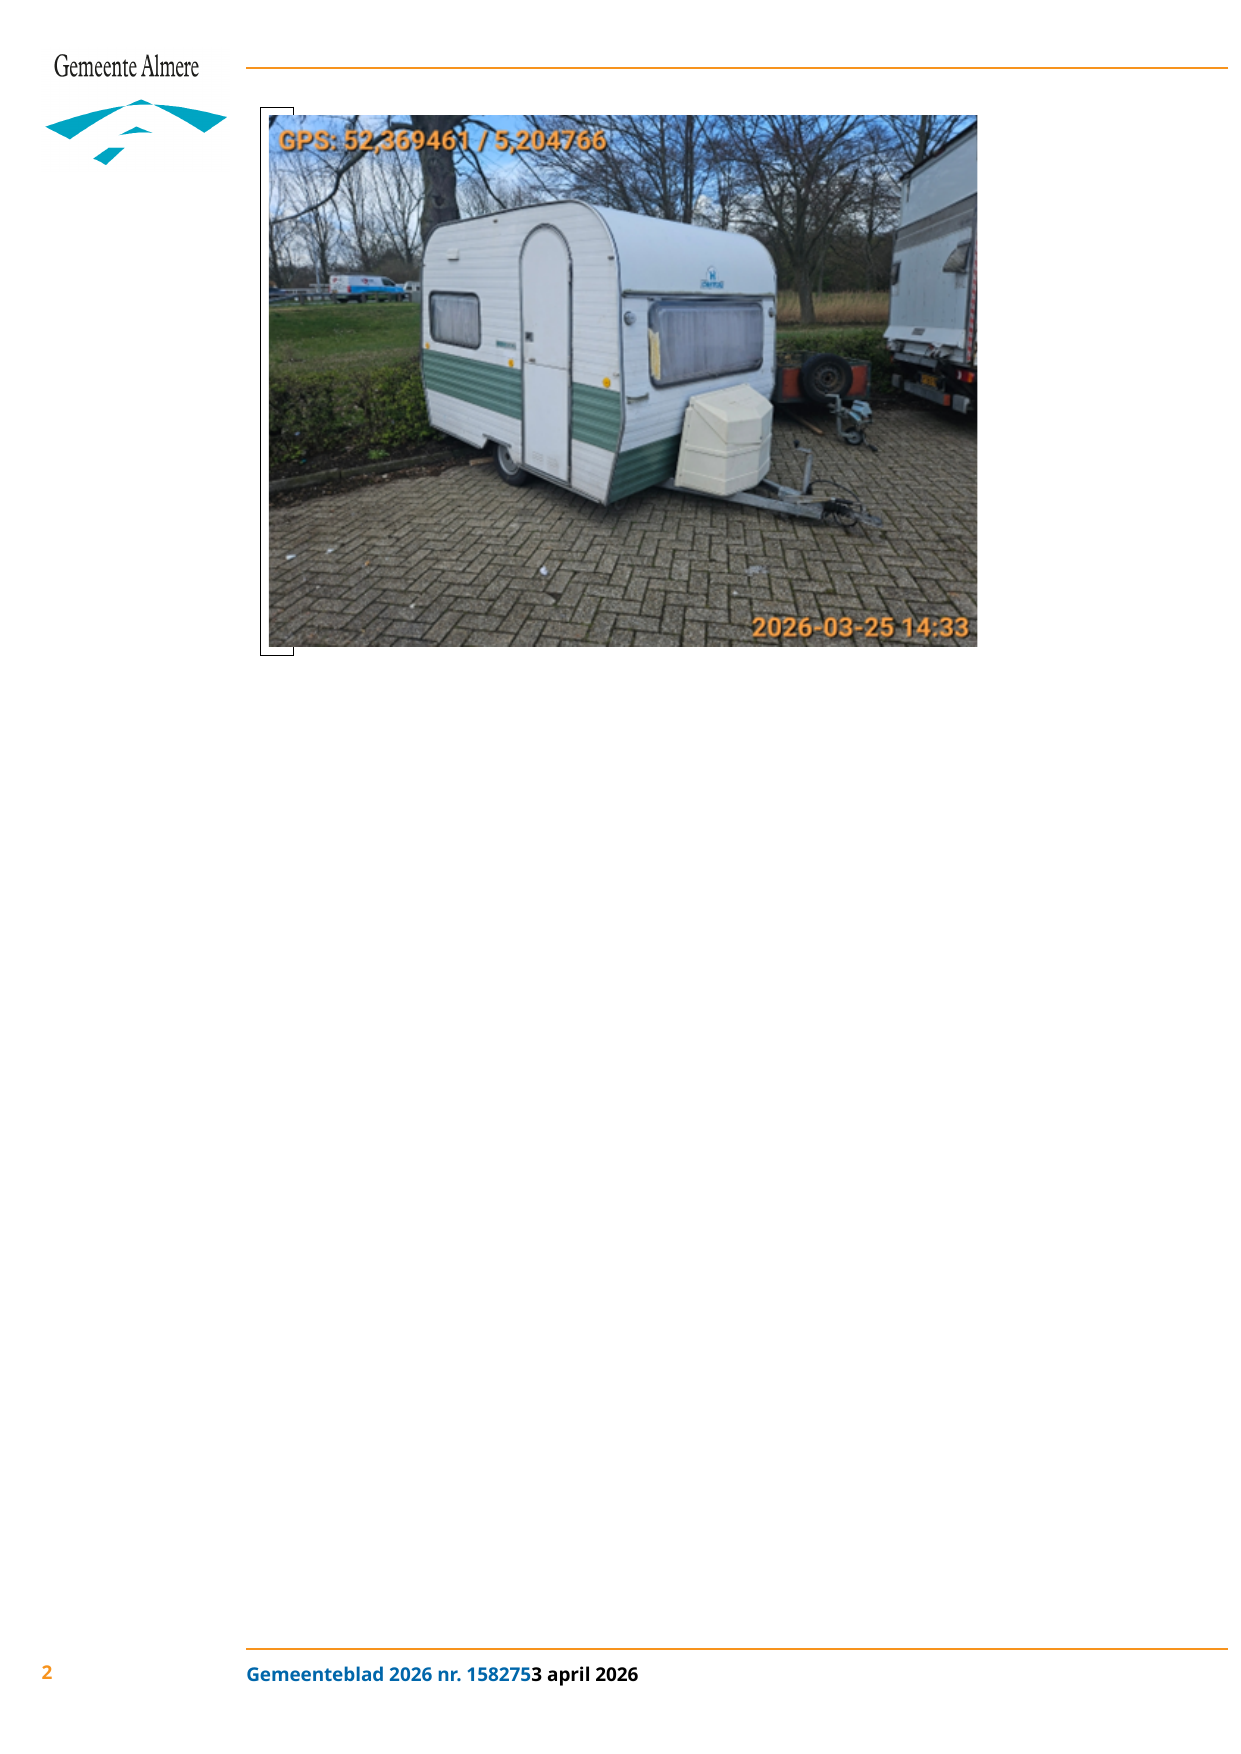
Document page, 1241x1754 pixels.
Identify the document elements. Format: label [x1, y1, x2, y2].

picture [268, 115, 978, 647]
picture [41, 47, 231, 172]
